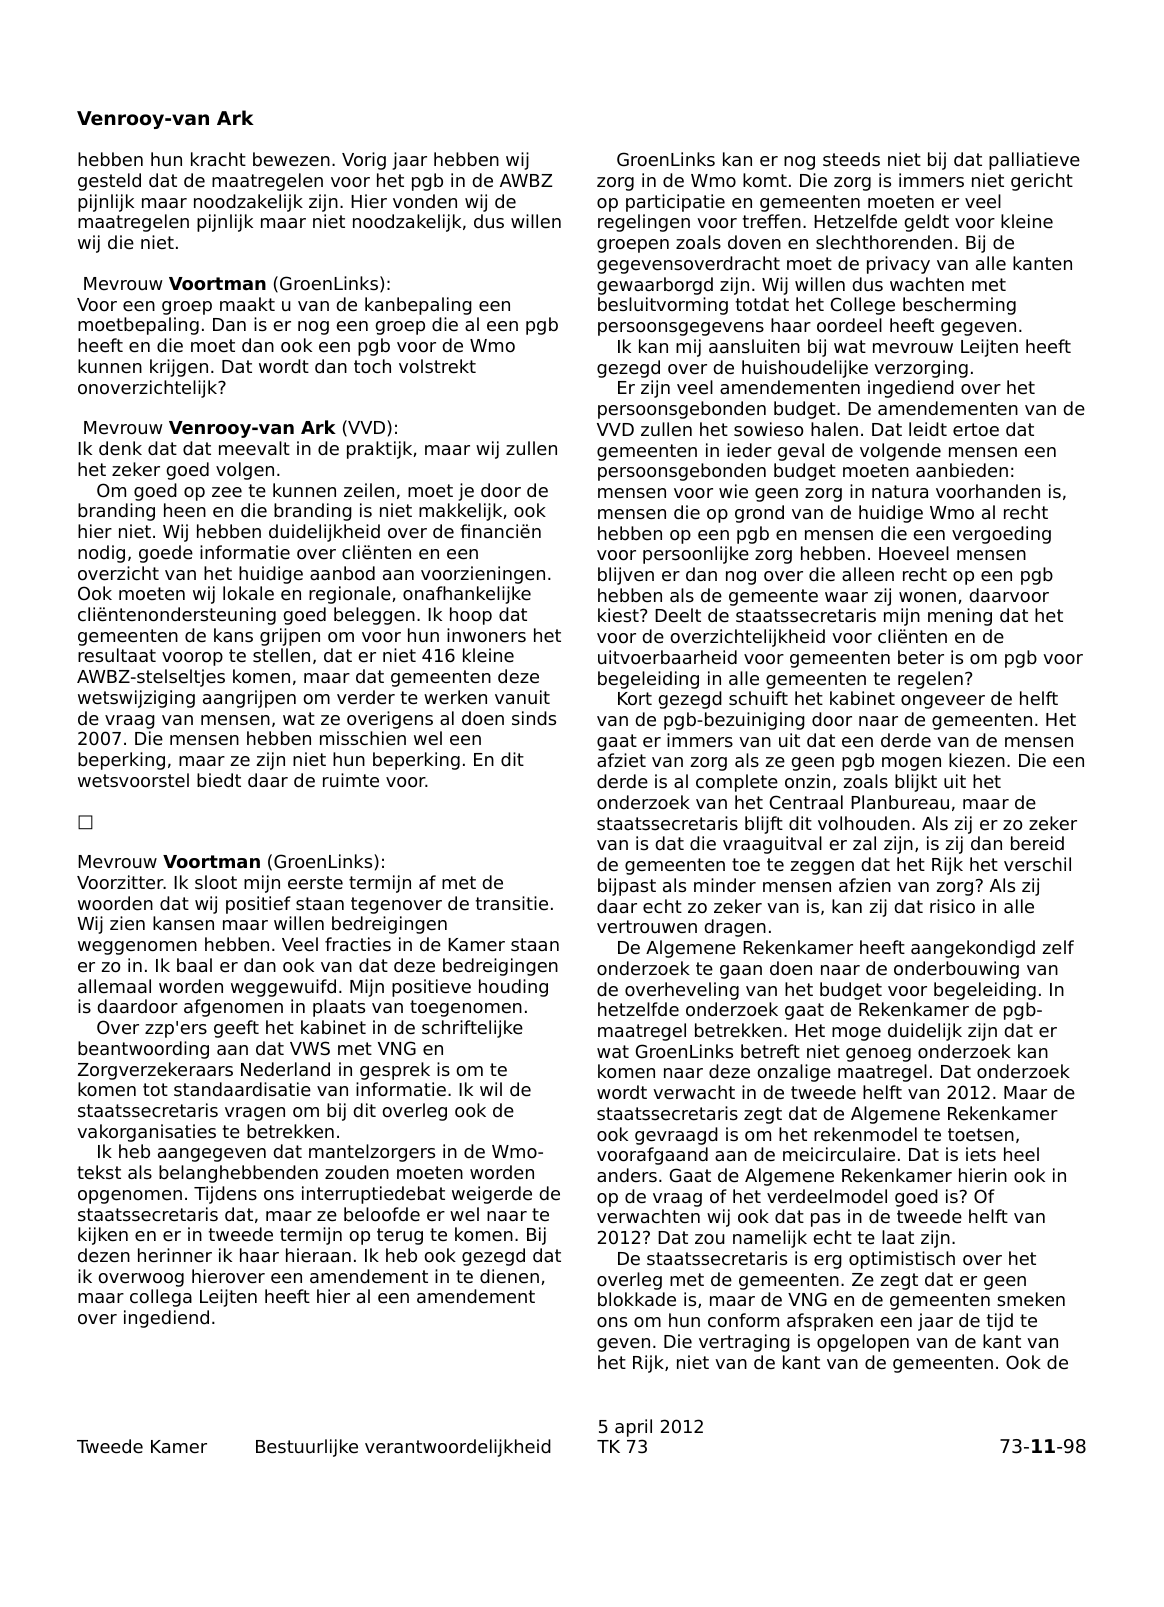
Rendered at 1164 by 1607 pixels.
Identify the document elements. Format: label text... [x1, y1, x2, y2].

text Voor een groep maakt u van de kanbepaling een moetbepaling. Dan is er nog een groep die al een pgb heeft en die moet dan ook een pgb voor de Wmo kunnen krijgen. Dat wordt dan toch volstrekt onoverzichtelijk? [77, 294, 567, 398]
text Ik denk dat dat meevalt in de praktijk, maar wij zullen het zeker goed volgen. [77, 439, 567, 480]
text Voorzitter. Ik sloot mijn eerste termijn af met de woorden dat wij positief staan tegenover de transitie. Wij zien kansen maar willen bedreigingen weggenomen hebben. Veel fracties in de Kamer staan er zo in. Ik baal er dan ook van dat deze bedreigingen allemaal worden weggewuifd. Mijn positieve houding is daardoor afgenomen in plaats van toegenomen. [77, 873, 567, 1018]
text Om goed op zee te kunnen zeilen, moet je door de branding heen en die branding is niet makkelijk, ook hier niet. Wij hebben duidelijkheid over de financiën nodig, goede informatie over cliënten en een overzicht van het huidige aanbod aan voorzieningen. Ook moeten wij lokale en regionale, onafhankelijke cliëntenondersteuning goed beleggen. Ik hoop dat gemeenten de kans grijpen om voor hun inwoners het resultaat voorop te stellen, dat er niet 416 kleine AWBZ-stelseltjes komen, maar dat gemeenten deze wetswijziging aangrijpen om verder te werken vanuit de vraag van mensen, wat ze overigens al doen sinds 2007. Die mensen hebben misschien wel een beperking, maar ze zijn niet hun beperking. En dit wetsvoorstel biedt daar de ruimte voor. [77, 480, 567, 791]
text hebben hun kracht bewezen. Vorig jaar hebben wij gesteld dat de maatregelen voor het pgb in de AWBZ pijnlijk maar noodzakelijk zijn. Hier vonden wij de maatregelen pijnlijk maar niet noodzakelijk, dus willen wij die niet. [77, 150, 567, 254]
text Over zzp'ers geeft het kabinet in de schriftelijke beantwoording aan dat VWS met VNG en Zorgverzekeraars Nederland in gesprek is om te komen tot standaardisatie van informatie. Ik wil de staatssecretaris vragen om bij dit overleg ook de vakorganisaties te betrekken. [77, 1018, 567, 1142]
text De Algemene Rekenkamer heeft aangekondigd zelf onderzoek te gaan doen naar de onderbouwing van de overheveling van het budget voor begeleiding. In hetzelfde onderzoek gaat de Rekenkamer de pgb-maatregel betrekken. Het moge duidelijk zijn dat er wat GroenLinks betreft niet genoeg onderzoek kan komen naar deze onzalige maatregel. Dat onderzoek wordt verwacht in de tweede helft van 2012. Maar de staatssecretaris zegt dat de Algemene Rekenkamer ook gevraagd is om het rekenmodel te toetsen, voorafgaand aan de meicirculaire. Dat is iets heel anders. Gaat de Algemene Rekenkamer hierin ook in op de vraag of het verdeelmodel goed is? Of verwachten wij ook dat pas in de tweede helft van 2012? Dat zou namelijk echt te laat zijn. [596, 938, 1087, 1249]
text Kort gezegd schuift het kabinet ongeveer de helft van de pgb-bezuiniging door naar de gemeenten. Het gaat er immers van uit dat een derde van de mensen afziet van zorg als ze geen pgb mogen kiezen. Die een derde is al complete onzin, zoals blijkt uit het onderzoek van het Centraal Planbureau, maar de staatssecretaris blijft dit volhouden. Als zij er zo zeker van is dat die vraaguitval er zal zijn, is zij dan bereid de gemeenten toe te zeggen dat het Rijk het verschil bijpast als minder mensen afzien van zorg? Als zij daar echt zo zeker van is, kan zij dat risico in alle vertrouwen dragen. [596, 689, 1087, 938]
text GroenLinks kan er nog steeds niet bij dat palliatieve zorg in de Wmo komt. Die zorg is immers niet gericht op participatie en gemeenten moeten er veel regelingen voor treffen. Hetzelfde geldt voor kleine groepen zoals doven en slechthorenden. Bij de gegevensoverdracht moet de privacy van alle kanten gewaarborgd zijn. Wij willen dus wachten met besluitvorming totdat het College bescherming persoonsgegevens haar oordeel heeft gegeven. [596, 150, 1087, 337]
text De staatssecretaris is erg optimistisch over het overleg met de gemeenten. Ze zegt dat er geen blokkade is, maar de VNG en de gemeenten smeken ons om hun conform afspraken een jaar de tijd te geven. Die vertraging is opgelopen van de kant van het Rijk, niet van de kant van de gemeenten. Ook de [596, 1249, 1087, 1373]
text Ik heb aangegeven dat mantelzorgers in de Wmo-tekst als belanghebbenden zouden moeten worden opgenomen. Tijdens ons interruptiedebat weigerde de staatssecretaris dat, maar ze beloofde er wel naar te kijken en er in tweede termijn op terug te komen. Bij dezen herinner ik haar hieraan. Ik heb ook gezegd dat ik overwoog hierover een amendement in te dienen, maar collega Leijten heeft hier al een amendement over ingediend. [77, 1142, 567, 1329]
text Er zijn veel amendementen ingediend over het persoonsgebonden budget. De amendementen van de VVD zullen het sowieso halen. Dat leidt ertoe dat gemeenten in ieder geval de volgende mensen een persoonsgebonden budget moeten aanbieden: mensen voor wie geen zorg in natura voorhanden is, mensen die op grond van de huidige Wmo al recht hebben op een pgb en mensen die een vergoeding voor persoonlijke zorg hebben. Hoeveel mensen blijven er dan nog over die alleen recht op een pgb hebben als de gemeente waar zij wonen, daarvoor kiest? Deelt de staatssecretaris mijn mening dat het voor de overzichtelijkheid voor cliënten en de uitvoerbaarheid voor gemeenten beter is om pgb voor begeleiding in alle gemeenten te regelen? [596, 378, 1087, 689]
text Mevrouw Voortman (GroenLinks): [77, 274, 567, 294]
text Mevrouw Voortman (GroenLinks): [77, 852, 567, 873]
text Mevrouw Venrooy-van Ark (VVD): [77, 418, 567, 439]
text Ik kan mij aansluiten bij wat mevrouw Leijten heeft gezegd over de huishoudelijke verzorging. [596, 337, 1087, 378]
text □ [77, 811, 567, 832]
